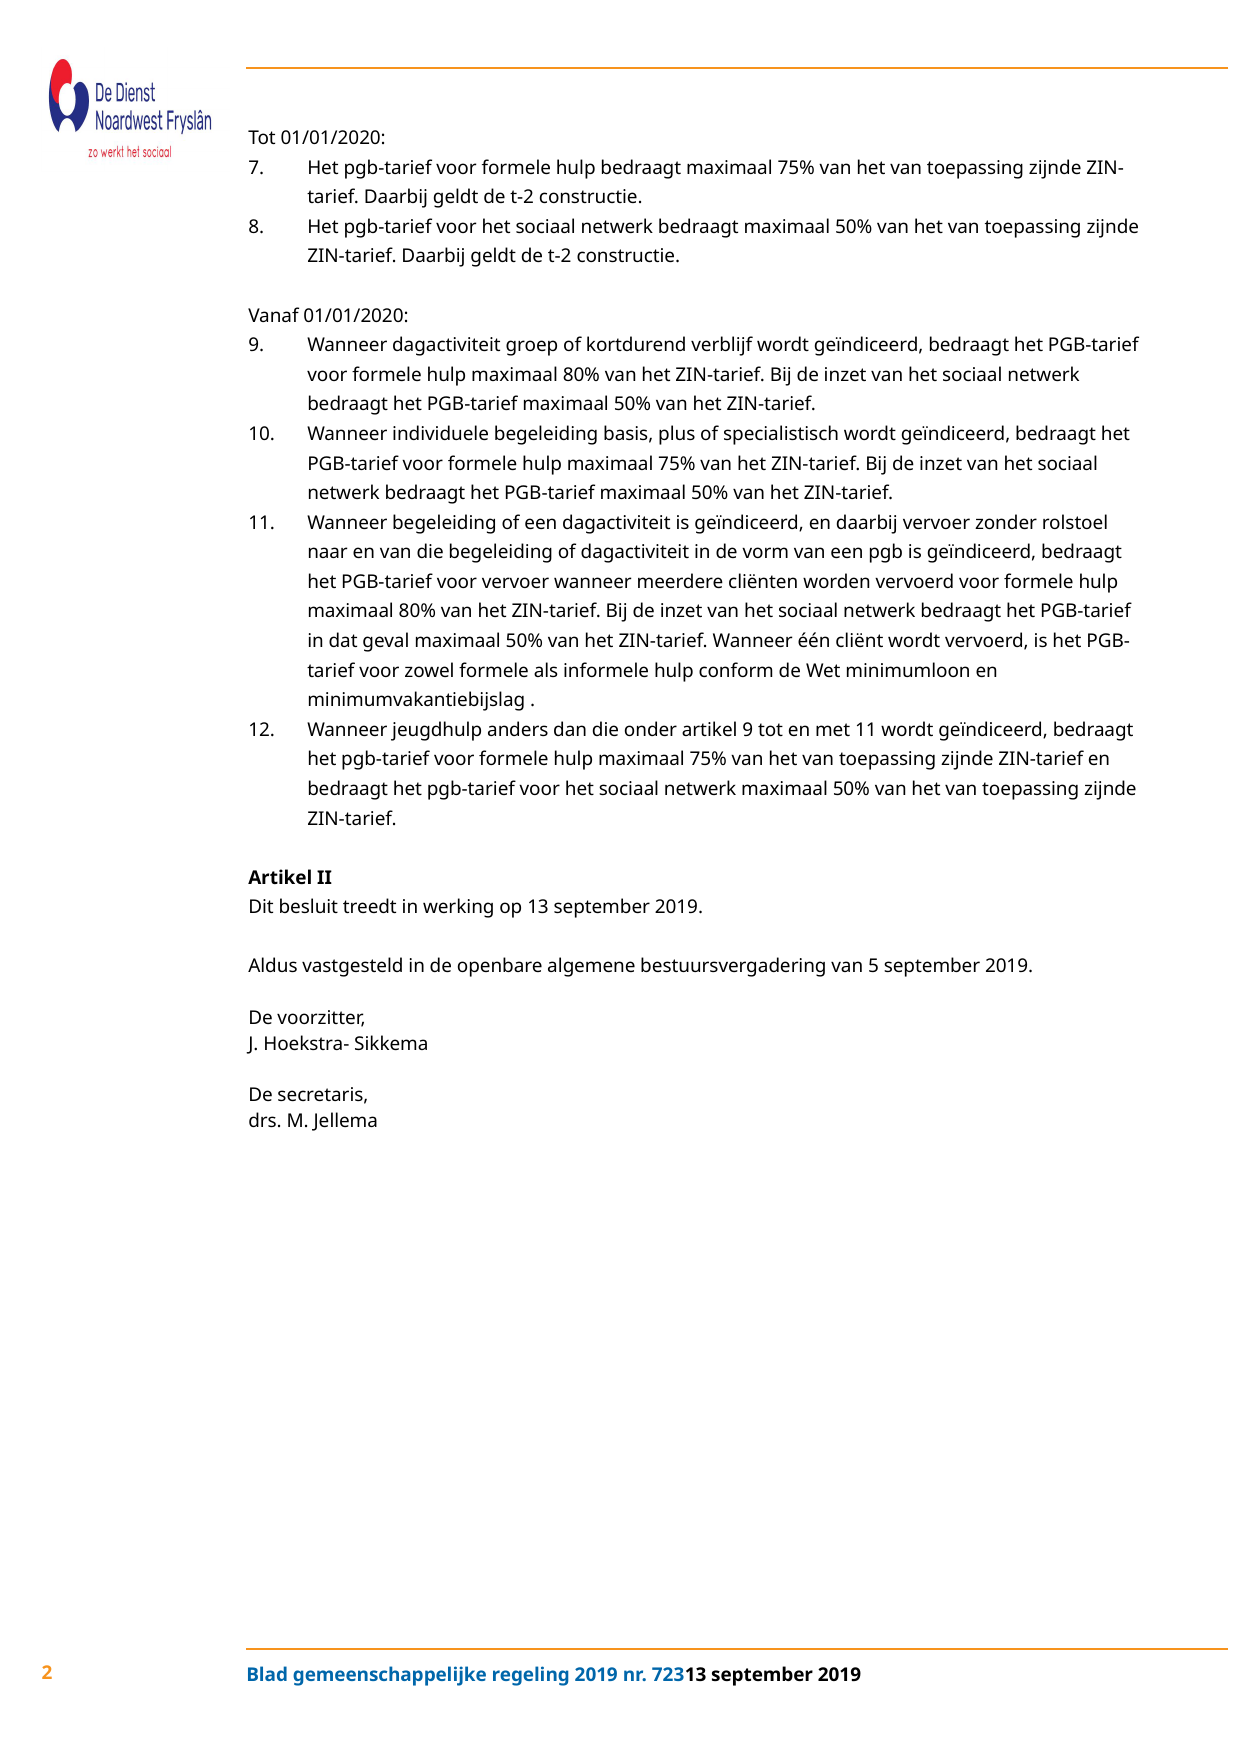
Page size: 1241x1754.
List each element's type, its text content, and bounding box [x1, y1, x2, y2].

text Artikel II [248, 864, 1152, 890]
list Wanneer jeugdhulp anders dan die onder artikel 9 tot en met 11 wordt geïndiceerd, bedraagt het pgb-tarief voor formele hulp maximaal 75% van het van toepassing zijnde ZIN-tarief en bedraagt het pgb-tarief voor het sociaal netwerk maximaal 50% van het van toepassing zijnde ZIN-tarief. [248, 716, 1152, 831]
text De voorzitter, [248, 1004, 1152, 1030]
text drs. M. Jellema [248, 1107, 1152, 1133]
list Wanneer dagactiviteit groep of kortdurend verblijf wordt geïndiceerd, bedraagt het PGB-tarief voor formele hulp maximaal 80% van het ZIN-tarief. Bij de inzet van het sociaal netwerk bedraagt het PGB-tarief maximaal 50% van het ZIN-tarief. [248, 331, 1152, 416]
text J. Hoekstra- Sikkema [248, 1030, 1152, 1056]
text Dit besluit treedt in werking op 13 september 2019. [248, 893, 1152, 919]
text Vanaf 01/01/2020: [248, 302, 1152, 328]
list Wanneer begeleiding of een dagactiviteit is geïndiceerd, en daarbij vervoer zonder rolstoel naar en van die begeleiding of dagactiviteit in de vorm van een pgb is geïndiceerd, bedraagt het PGB-tarief voor vervoer wanneer meerdere cliënten worden vervoerd voor formele hulp maximaal 80% van het ZIN-tarief. Bij de inzet van het sociaal netwerk bedraagt het PGB-tarief in dat geval maximaal 50% van het ZIN-tarief. Wanneer één cliënt wordt vervoerd, is het PGB-tarief voor zowel formele als informele hulp conform de Wet minimumloon en minimumvakantiebijslag . [248, 509, 1152, 712]
list Wanneer individuele begeleiding basis, plus of specialistisch wordt geïndiceerd, bedraagt het PGB-tarief voor formele hulp maximaal 75% van het ZIN-tarief. Bij de inzet van het sociaal netwerk bedraagt het PGB-tarief maximaal 50% van het ZIN-tarief. [248, 420, 1152, 505]
text Aldus vastgesteld in de openbare algemene bestuursvergadering van 5 september 2019. [248, 953, 1152, 978]
text Tot 01/01/2020: [248, 124, 1152, 150]
list Het pgb-tarief voor het sociaal netwerk bedraagt maximaal 50% van het van toepassing zijnde ZIN-tarief. Daarbij geldt de t-2 constructie. [248, 213, 1152, 268]
picture [41, 47, 231, 172]
list Het pgb-tarief voor formele hulp bedraagt maximaal 75% van het van toepassing zijnde ZIN-tarief. Daarbij geldt de t-2 constructie. [248, 154, 1152, 209]
text De secretaris, [248, 1081, 1152, 1107]
